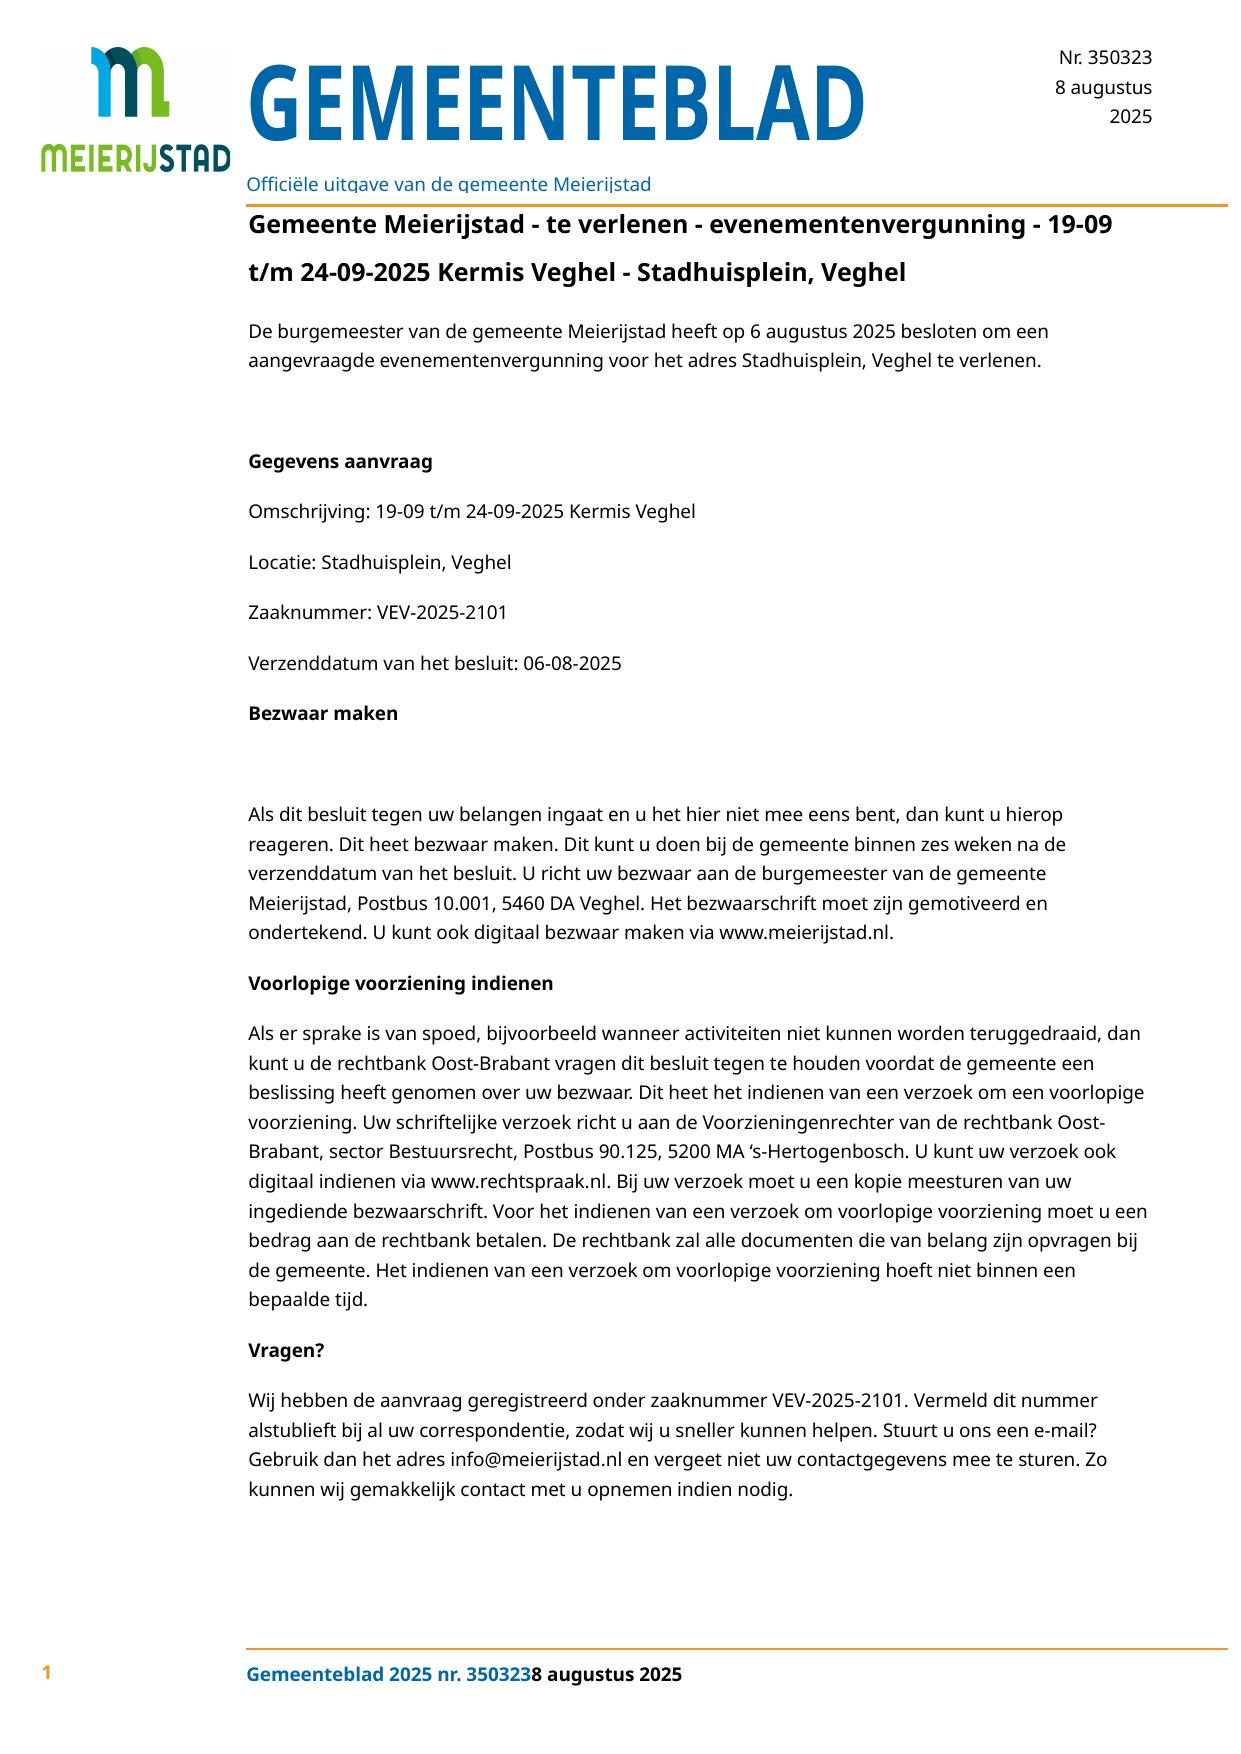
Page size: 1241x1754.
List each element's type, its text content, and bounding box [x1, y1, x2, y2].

text Gegevens aanvraag [248, 448, 1152, 474]
text Vragen? [248, 1337, 1152, 1363]
text Als dit besluit tegen uw belangen ingaat en u het hier niet mee eens bent, dan kunt u hierop reageren. Dit heet bezwaar maken. Dit kunt u doen bij de gemeente binnen zes weken na de verzenddatum van het besluit. U richt uw bezwaar aan de burgemeester van de gemeente Meierijstad, Postbus 10.001, 5460 DA Veghel. Het bezwaarschrift moet zijn gemotiveerd en ondertekend. U kunt ook digitaal bezwaar maken via www.meierijstad.nl. [248, 801, 1152, 945]
text Verzenddatum van het besluit: 06-08-2025 [248, 650, 1152, 676]
text Voorlopige voorziening indienen [248, 970, 1152, 996]
picture [41, 47, 231, 172]
text Als er sprake is van spoed, bijvoorbeeld wanneer activiteiten niet kunnen worden teruggedraaid, dan kunt u de rechtbank Oost-Brabant vragen dit besluit tegen te houden voordat de gemeente een beslissing heeft genomen over uw bezwaar. Dit heet het indienen van een verzoek om een voorlopige voorziening. Uw schriftelijke verzoek richt u aan de Voorzieningenrechter van de rechtbank Oost-Brabant, sector Bestuursrecht, Postbus 90.125, 5200 MA ‘s-Hertogenbosch. U kunt uw verzoek ook digitaal indienen via www.rechtspraak.nl. Bij uw verzoek moet u een kopie meesturen van uw ingediende bezwaarschrift. Voor het indienen van een verzoek om voorlopige voorziening moet u een bedrag aan de rechtbank betalen. De rechtbank zal alle documenten die van belang zijn opvragen bij de gemeente. Het indienen van een verzoek om voorlopige voorziening hoeft niet binnen een bepaalde tijd. [248, 1020, 1152, 1312]
text De burgemeester van de gemeente Meierijstad heeft op 6 augustus 2025 besloten om een aangevraagde evenementenvergunning voor het adres Stadhuisplein, Veghel te verlenen. [248, 318, 1152, 373]
text Wij hebben de aanvraag geregistreerd onder zaaknummer VEV-2025-2101. Vermeld dit nummer alstublieft bij al uw correspondentie, zodat wij u sneller kunnen helpen. Stuurt u ons een e-mail? Gebruik dan het adres info@meierijstad.nl en vergeet niet uw contactgegevens mee te sturen. Zo kunnen wij gemakkelijk contact met u opnemen indien nodig. [248, 1387, 1152, 1502]
text Zaaknummer: VEV-2025-2101 [248, 599, 1152, 625]
text Locatie: Stadhuisplein, Veghel [248, 549, 1152, 575]
text Omschrijving: 19-09 t/m 24-09-2025 Kermis Veghel [248, 499, 1152, 524]
text Gemeente Meierijstad - te verlenen - evenementenvergunning - 19-09 t/m 24-09-2025 Kermis Veghel - Stadhuisplein, Veghel [248, 207, 1152, 288]
text Bezwaar maken [248, 700, 1152, 726]
